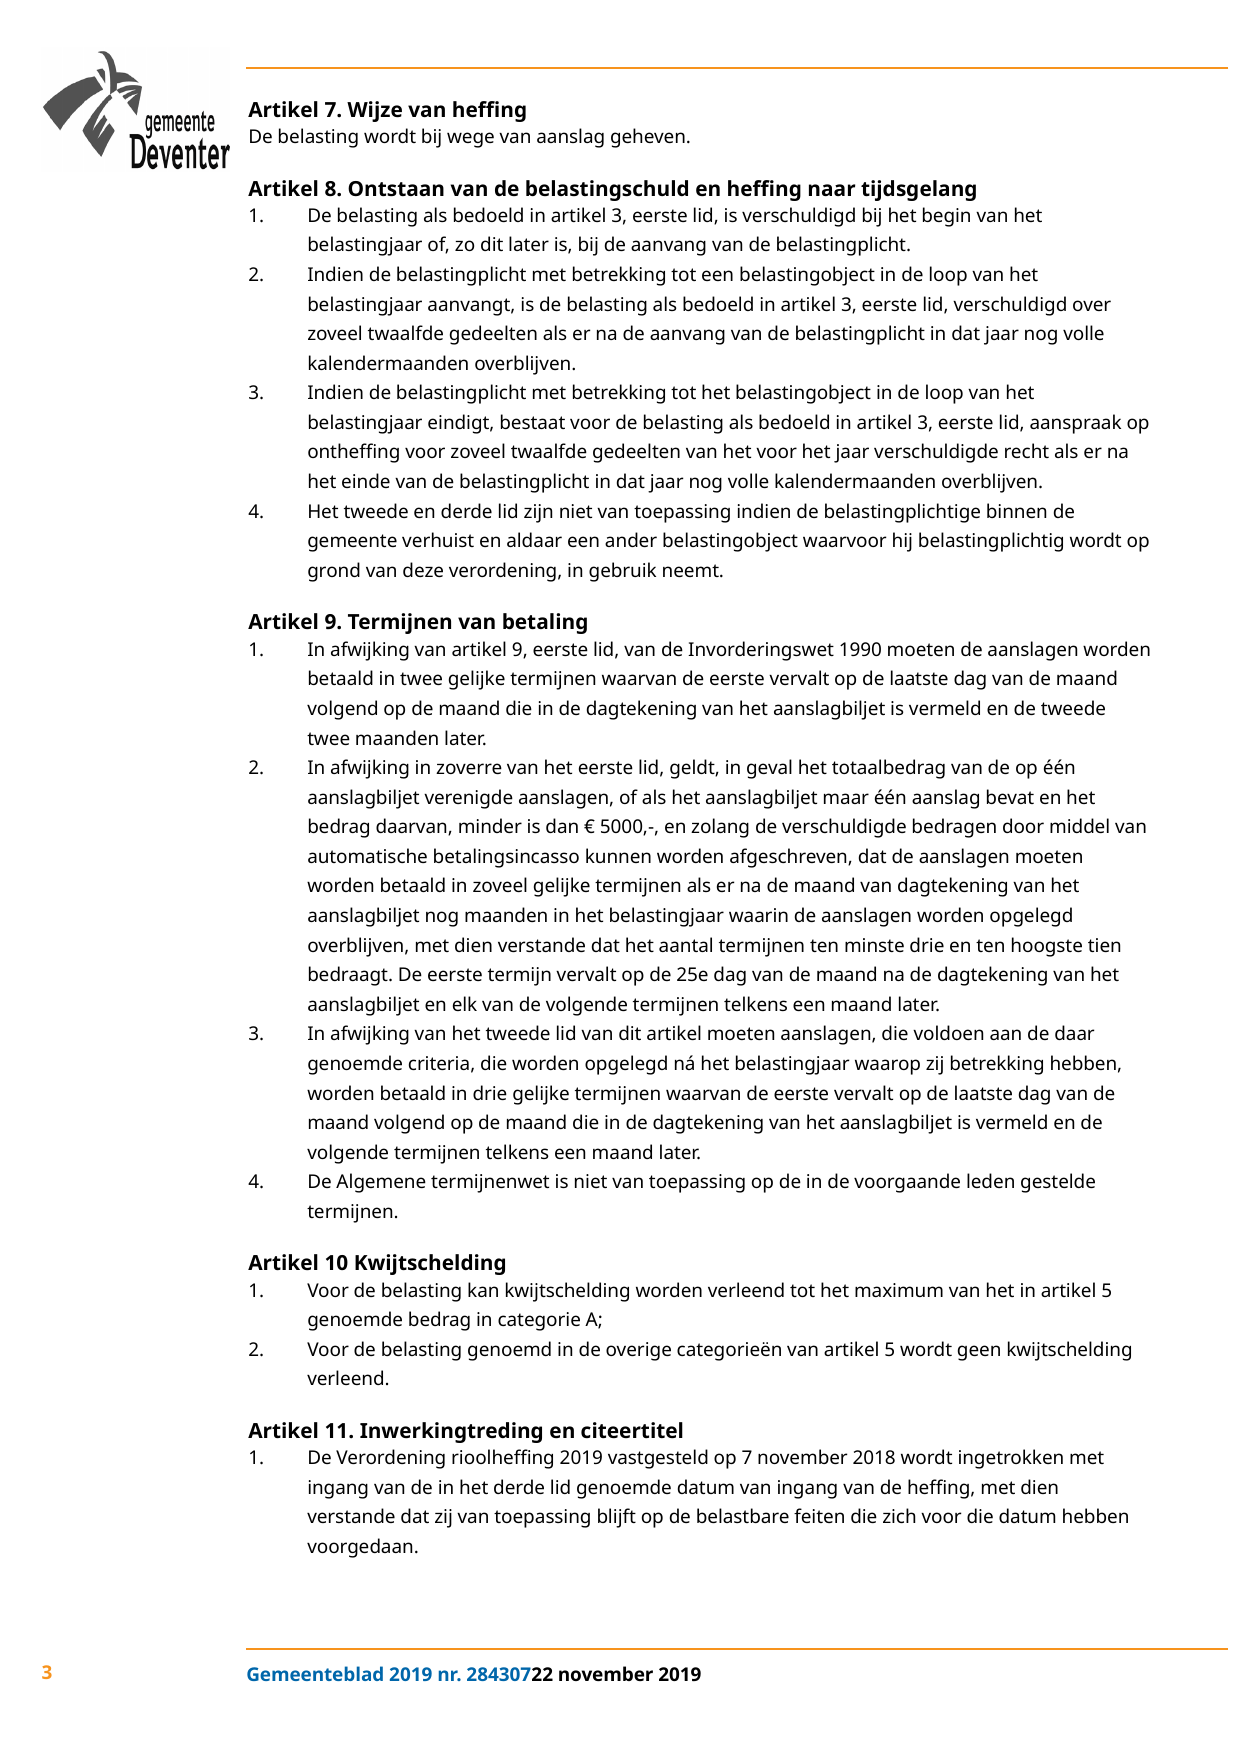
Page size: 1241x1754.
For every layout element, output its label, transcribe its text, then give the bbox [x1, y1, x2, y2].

picture [41, 47, 231, 172]
text Artikel 10 Kwijtschelding [248, 1248, 1152, 1277]
list In afwijking in zoverre van het eerste lid, geldt, in geval het totaalbedrag van de op één aanslagbiljet verenigde aanslagen, of als het aanslagbiljet maar één aanslag bevat en het bedrag daarvan, minder is dan € 5000,-, en zolang de verschuldigde bedragen door middel van automatische betalingsincasso kunnen worden afgeschreven, dat de aanslagen moeten worden betaald in zoveel gelijke termijnen als er na de maand van dagtekening van het aanslagbiljet nog maanden in het belastingjaar waarin de aanslagen worden opgelegd overblijven, met dien verstande dat het aantal termijnen ten minste drie en ten hoogste tien bedraagt. De eerste termijn vervalt op de 25e dag van de maand na de dagtekening van het aanslagbiljet en elk van de volgende termijnen telkens een maand later. [248, 754, 1152, 1017]
list Voor de belasting kan kwijtschelding worden verleend tot het maximum van het in artikel 5 genoemde bedrag in categorie A; [248, 1277, 1152, 1332]
list De Verordening rioolheffing 2019 vastgesteld op 7 november 2018 wordt ingetrokken met ingang van de in het derde lid genoemde datum van ingang van de heffing, met dien verstande dat zij van toepassing blijft op de belastbare feiten die zich voor die datum hebben voorgedaan. [248, 1444, 1152, 1559]
list In afwijking van artikel 9, eerste lid, van de Invorderingswet 1990 moeten de aanslagen worden betaald in twee gelijke termijnen waarvan de eerste vervalt op de laatste dag van de maand volgend op de maand die in de dagtekening van het aanslagbiljet is vermeld en de tweede twee maanden later. [248, 636, 1152, 750]
text De belasting wordt bij wege van aanslag geheven. [248, 123, 1152, 149]
text Artikel 9. Termijnen van betaling [248, 607, 1152, 636]
list De Algemene termijnenwet is niet van toepassing op de in de voorgaande leden gestelde termijnen. [248, 1168, 1152, 1224]
list In afwijking van het tweede lid van dit artikel moeten aanslagen, die voldoen aan de daar genoemde criteria, die worden opgelegd ná het belastingjaar waarop zij betrekking hebben, worden betaald in drie gelijke termijnen waarvan de eerste vervalt op de laatste dag van de maand volgend op de maand die in de dagtekening van het aanslagbiljet is vermeld en de volgende termijnen telkens een maand later. [248, 1021, 1152, 1164]
text Artikel 7. Wijze van heffing [248, 95, 1152, 123]
list Het tweede en derde lid zijn niet van toepassing indien de belastingplichtige binnen de gemeente verhuist en aldaar een ander belastingobject waarvoor hij belastingplichtig wordt op grond van deze verordening, in gebruik neemt. [248, 498, 1152, 583]
text Artikel 11. Inwerkingtreding en citeertitel [248, 1416, 1152, 1444]
list De belasting als bedoeld in artikel 3, eerste lid, is verschuldigd bij het begin van het belastingjaar of, zo dit later is, bij de aanvang van de belastingplicht. [248, 202, 1152, 257]
list Indien de belastingplicht met betrekking tot een belastingobject in de loop van het belastingjaar aanvangt, is de belasting als bedoeld in artikel 3, eerste lid, verschuldigd over zoveel twaalfde gedeelten als er na de aanvang van de belastingplicht in dat jaar nog volle kalendermaanden overblijven. [248, 261, 1152, 376]
list Voor de belasting genoemd in de overige categorieën van artikel 5 wordt geen kwijtschelding verleend. [248, 1336, 1152, 1391]
text Artikel 8. Ontstaan van de belastingschuld en heffing naar tijdsgelang [248, 174, 1152, 202]
list Indien de belastingplicht met betrekking tot het belastingobject in de loop van het belastingjaar eindigt, bestaat voor de belasting als bedoeld in artikel 3, eerste lid, aanspraak op ontheffing voor zoveel twaalfde gedeelten van het voor het jaar verschuldigde recht als er na het einde van de belastingplicht in dat jaar nog volle kalendermaanden overblijven. [248, 379, 1152, 494]
